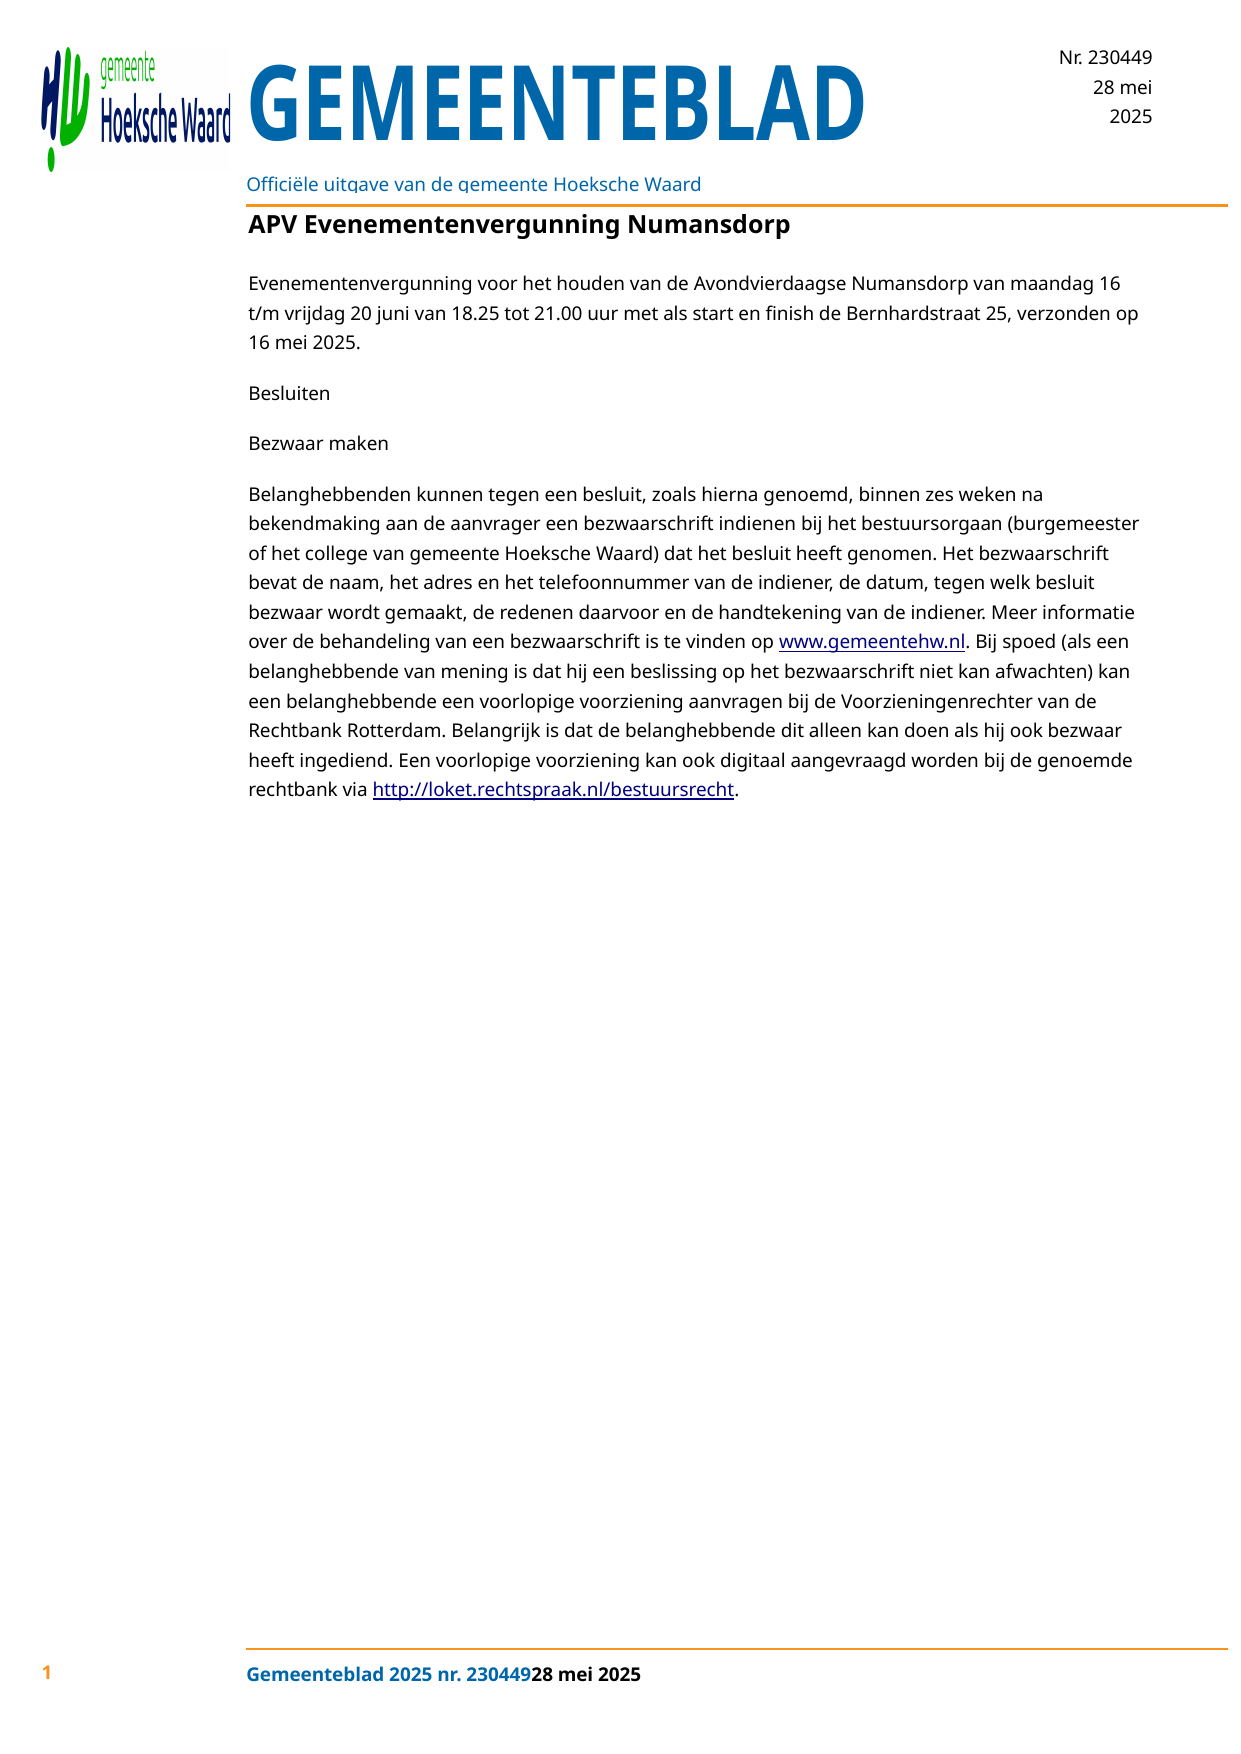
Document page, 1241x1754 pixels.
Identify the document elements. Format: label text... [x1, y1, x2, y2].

text Bezwaar maken [248, 430, 1152, 456]
text Evenementenvergunning voor het houden van de Avondvierdaagse Numansdorp van maandag 16 t/m vrijdag 20 juni van 18.25 tot 21.00 uur met als start en finish de Bernhardstraat 25, verzonden op 16 mei 2025. [248, 270, 1152, 355]
text Belanghebbenden kunnen tegen een besluit, zoals hierna genoemd, binnen zes weken na bekendmaking aan de aanvrager een bezwaarschrift indienen bij het bestuursorgaan (burgemeester of het college van gemeente Hoeksche Waard) dat het besluit heeft genomen. Het bezwaarschrift bevat de naam, het adres en het telefoonnummer van de indiener, de datum, tegen welk besluit bezwaar wordt gemaakt, de redenen daarvoor en de handtekening van de indiener. Meer informatie over de behandeling van een bezwaarschrift is te vinden op www.gemeentehw.nl. Bij spoed (als een belanghebbende van mening is dat hij een beslissing op het bezwaarschrift niet kan afwachten) kan een belanghebbende een voorlopige voorziening aanvragen bij de Voorzieningenrechter van de Rechtbank Rotterdam. Belangrijk is dat de belanghebbende dit alleen kan doen als hij ook bezwaar heeft ingediend. Een voorlopige voorziening kan ook digitaal aangevraagd worden bij de genoemde rechtbank via http://loket.rechtspraak.nl/bestuursrecht. [248, 481, 1152, 802]
picture [41, 47, 231, 172]
text Besluiten [248, 380, 1152, 406]
text APV Evenementenvergunning Numansdorp [248, 207, 1152, 241]
